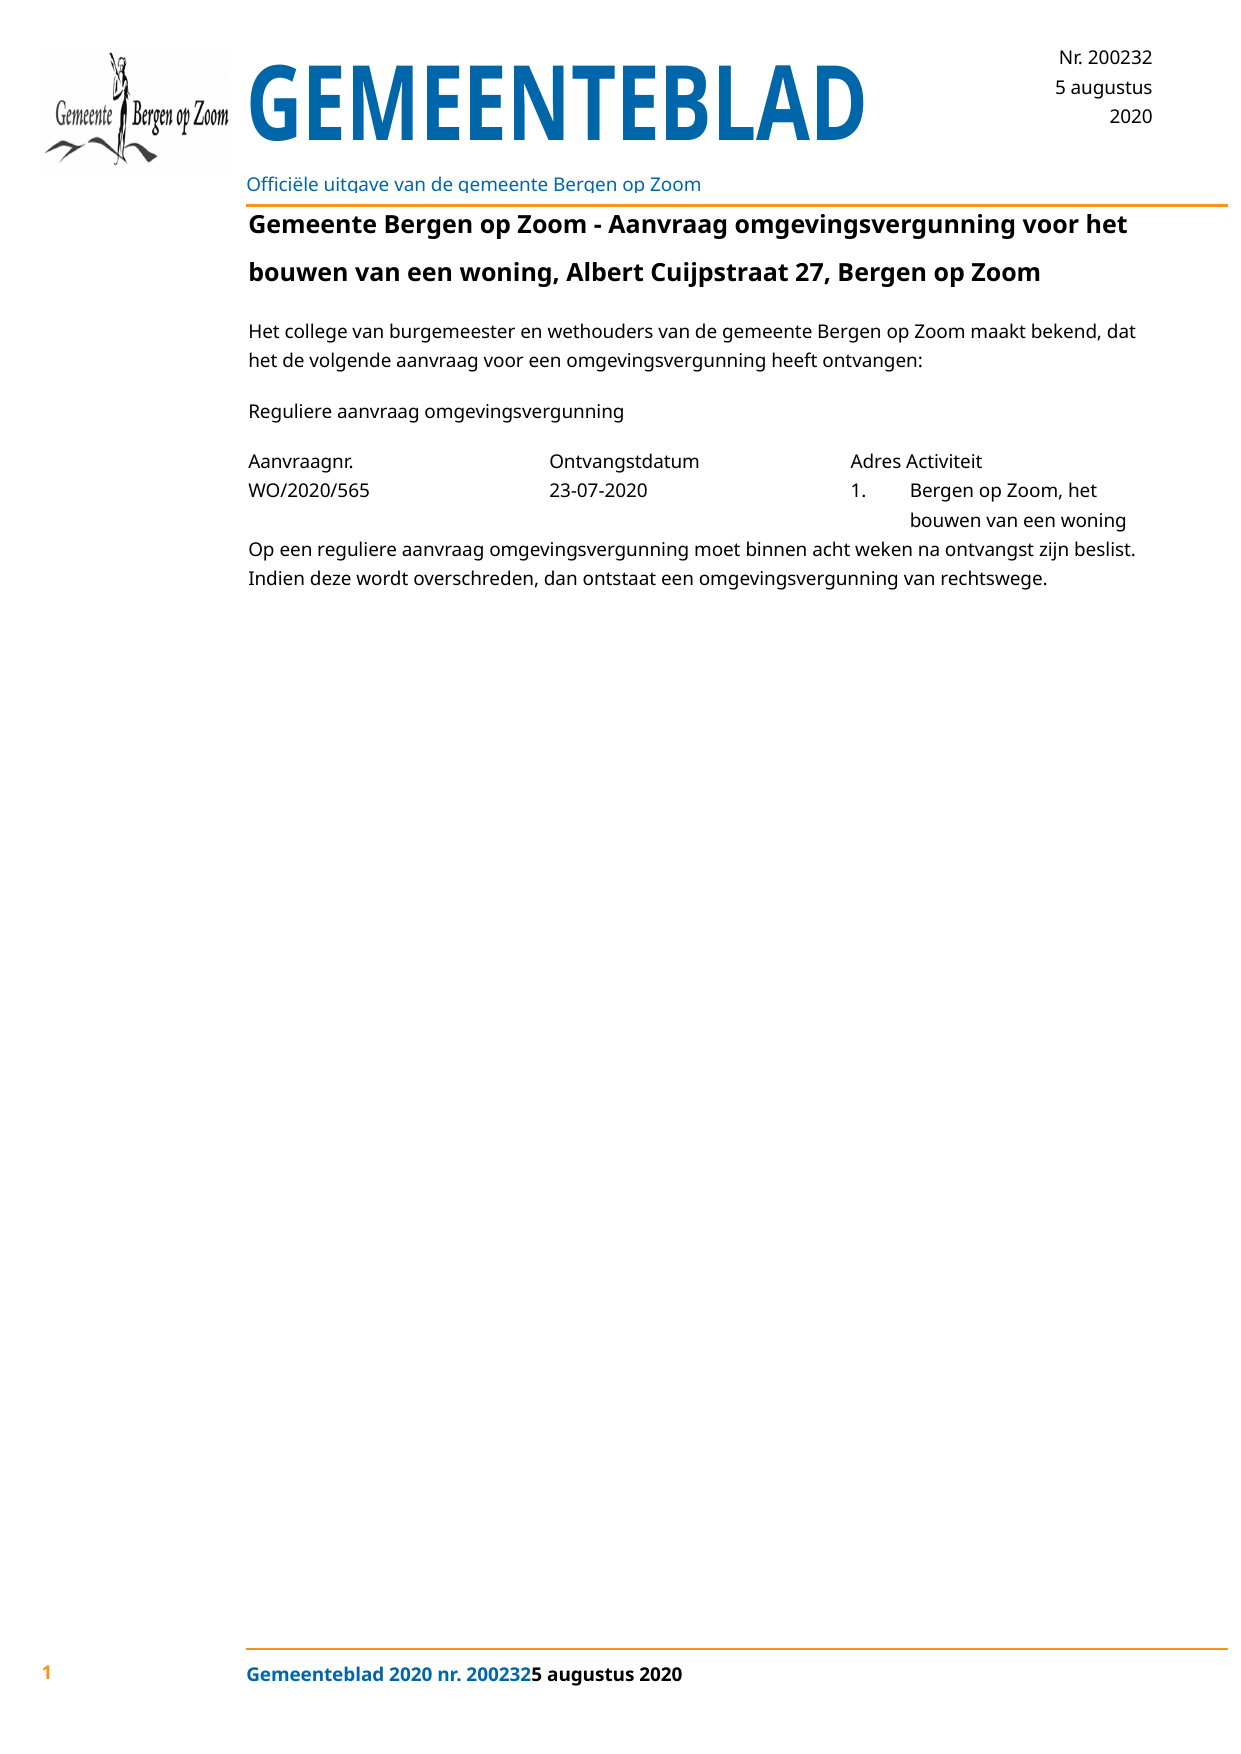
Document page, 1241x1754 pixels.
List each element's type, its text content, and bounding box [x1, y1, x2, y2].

table_header Ontvangstdatum [549, 449, 850, 474]
text Het college van burgemeester en wethouders van de gemeente Bergen op Zoom maakt bekend, dat het de volgende aanvraag voor een omgevingsvergunning heeft ontvangen: [248, 318, 1152, 373]
table_header Adres Activiteit [850, 449, 1152, 474]
table_header WO/2020/565 [248, 478, 549, 533]
table_header 23-07-2020 [549, 478, 850, 533]
text Gemeente Bergen op Zoom - Aanvraag omgevingsvergunning voor het bouwen van een woning, Albert Cuijpstraat 27, Bergen op Zoom [248, 207, 1152, 288]
text Op een reguliere aanvraag omgevingsvergunning moet binnen acht weken na ontvangst zijn beslist. Indien deze wordt overschreden, dan ontstaat een omgevingsvergunning van rechtswege. [248, 536, 1152, 591]
table_header Bergen op Zoom, het bouwen van een woning [850, 478, 1152, 533]
text Reguliere aanvraag omgevingsvergunning [248, 398, 1152, 424]
table_header Aanvraagnr. [248, 449, 549, 474]
picture [41, 47, 231, 172]
